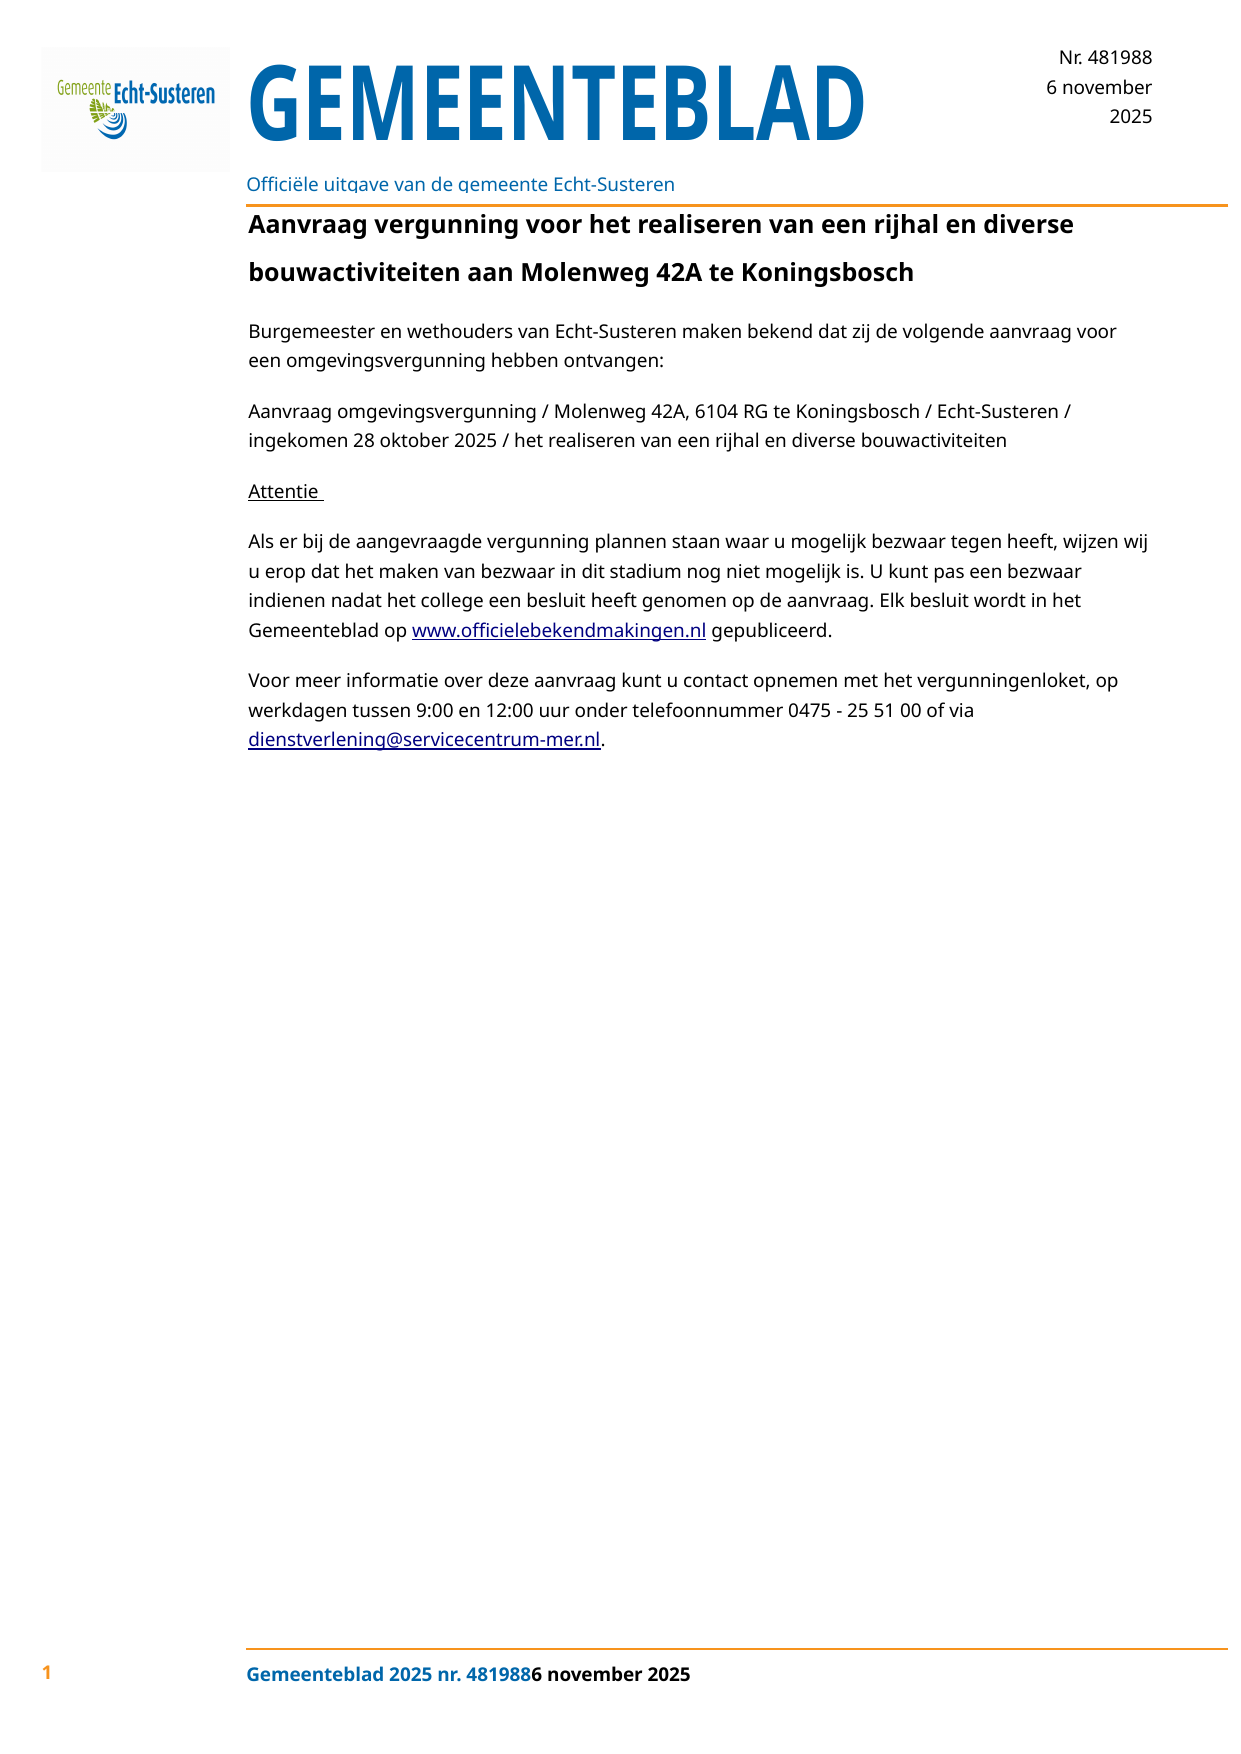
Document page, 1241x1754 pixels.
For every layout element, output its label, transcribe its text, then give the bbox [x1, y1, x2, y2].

text Aanvraag omgevingsvergunning / Molenweg 42A, 6104 RG te Koningsbosch / Echt-Susteren / ingekomen 28 oktober 2025 / het realiseren van een rijhal en diverse bouwactiviteiten [248, 398, 1152, 453]
text Burgemeester en wethouders van Echt-Susteren maken bekend dat zij de volgende aanvraag voor een omgevingsvergunning hebben ontvangen: [248, 318, 1152, 373]
text Voor meer informatie over deze aanvraag kunt u contact opnemen met het vergunningenloket, op werkdagen tussen 9:00 en 12:00 uur onder telefoonnummer 0475 - 25 51 00 of via dienstverlening@servicecentrum-mer.nl. [248, 667, 1152, 752]
text Als er bij de aangevraagde vergunning plannen staan waar u mogelijk bezwaar tegen heeft, wijzen wij u erop dat het maken van bezwaar in dit stadium nog niet mogelijk is. U kunt pas een bezwaar indienen nadat het college een besluit heeft genomen op de aanvraag. Elk besluit wordt in het Gemeenteblad op www.officielebekendmakingen.nl gepubliceerd. [248, 528, 1152, 643]
picture [41, 47, 231, 172]
text Aanvraag vergunning voor het realiseren van een rijhal en diverse bouwactiviteiten aan Molenweg 42A te Koningsbosch [248, 207, 1152, 288]
text Attentie [248, 478, 1152, 504]
